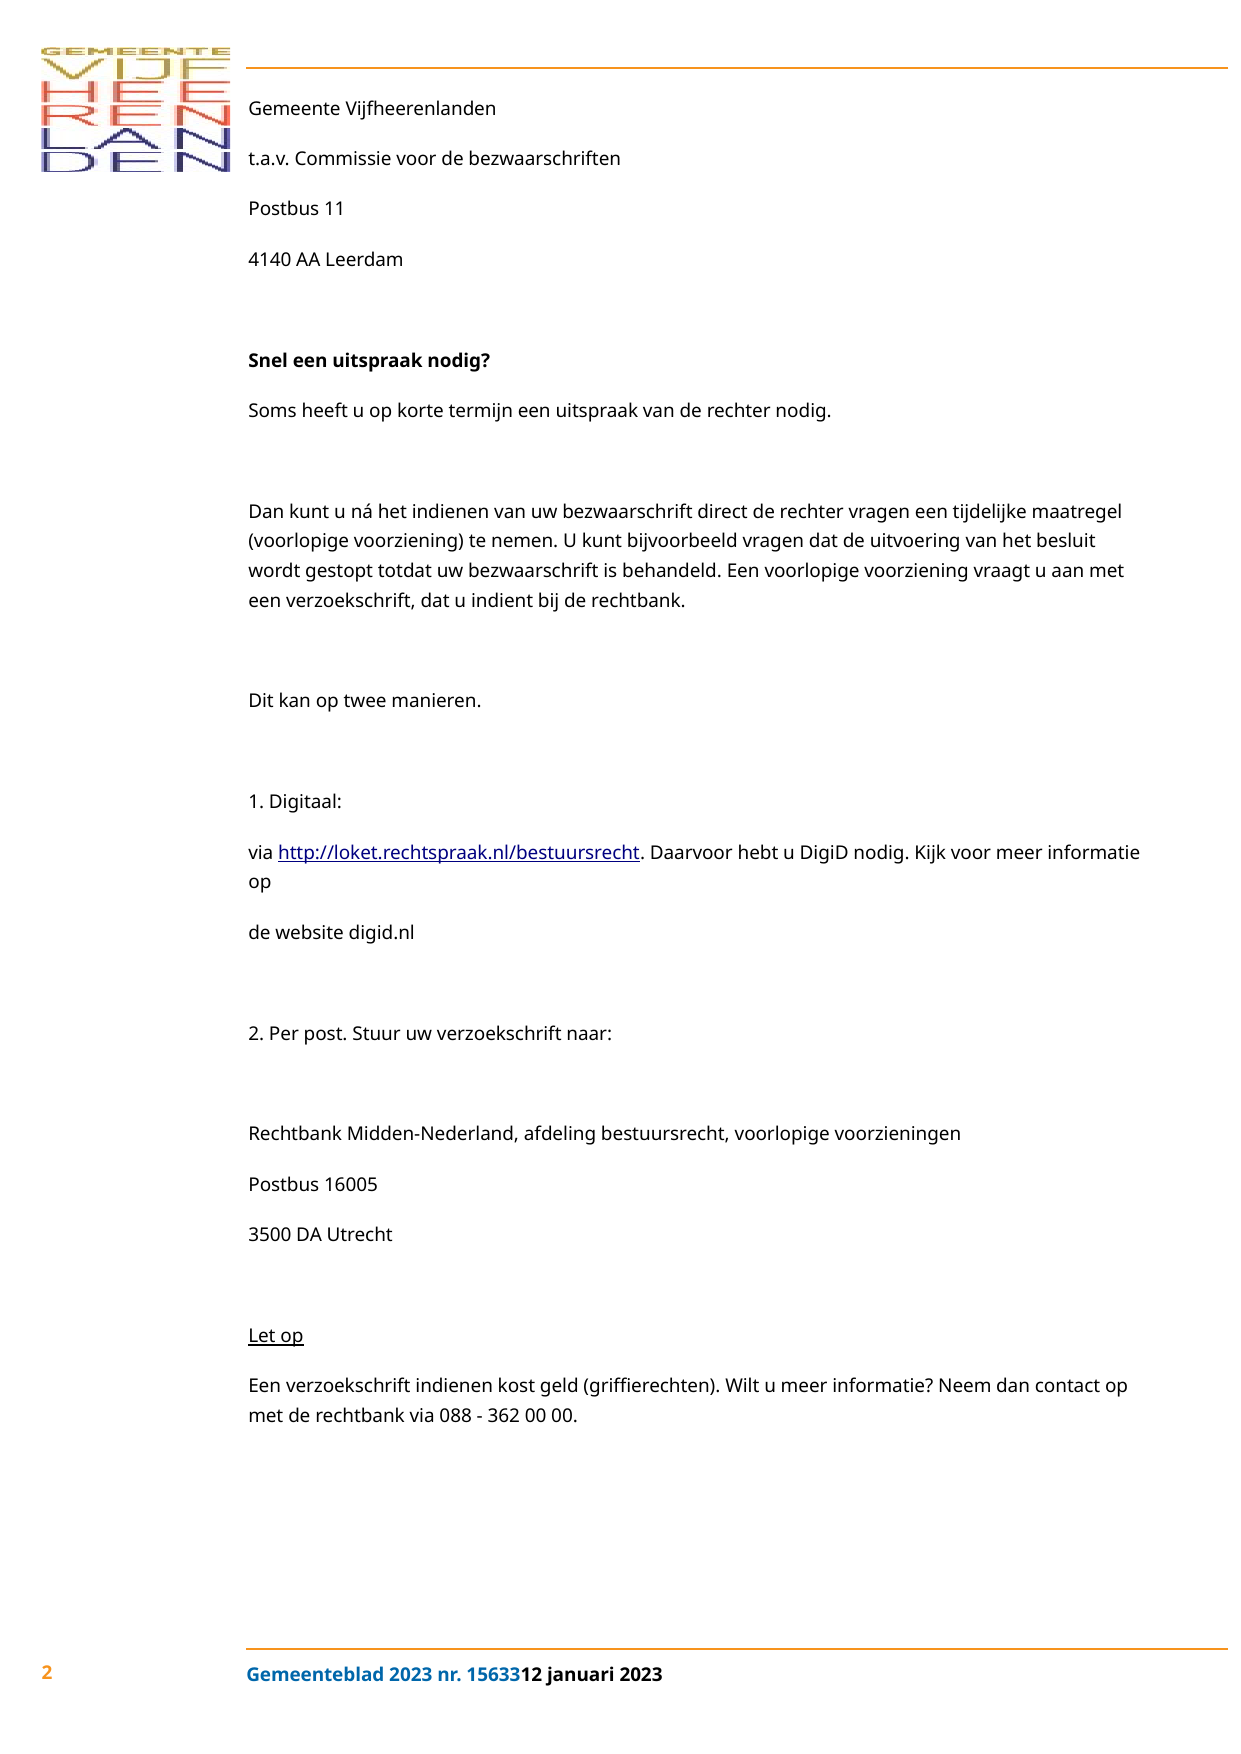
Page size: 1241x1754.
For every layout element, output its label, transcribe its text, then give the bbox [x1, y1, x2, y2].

text Let op [248, 1322, 1152, 1348]
text Gemeente Vijfheerenlanden [248, 95, 1152, 121]
text Dan kunt u ná het indienen van uw bezwaarschrift direct de rechter vragen een tijdelijke maatregel (voorlopige voorziening) te nemen. U kunt bijvoorbeeld vragen dat de uitvoering van het besluit wordt gestopt totdat uw bezwaarschrift is behandeld. Een voorlopige voorziening vraagt u aan met een verzoekschrift, dat u indient bij de rechtbank. [248, 498, 1152, 613]
text de website digid.nl [248, 919, 1152, 945]
text 3500 DA Utrecht [248, 1221, 1152, 1247]
text Dit kan op twee manieren. [248, 688, 1152, 713]
text Postbus 16005 [248, 1171, 1152, 1197]
text via http://loket.rechtspraak.nl/bestuursrecht. Daarvoor hebt u DigiD nodig. Kijk voor meer informatie op [248, 839, 1152, 894]
text Soms heeft u op korte termijn een uitspraak van de rechter nodig. [248, 397, 1152, 423]
picture [41, 47, 231, 172]
text Rechtbank Midden-Nederland, afdeling bestuursrecht, voorlopige voorzieningen [248, 1121, 1152, 1146]
text Snel een uitspraak nodig? [248, 347, 1152, 373]
text 4140 AA Leerdam [248, 246, 1152, 272]
text 2. Per post. Stuur uw verzoekschrift naar: [248, 1020, 1152, 1046]
text 1. Digitaal: [248, 788, 1152, 814]
text Een verzoekschrift indienen kost geld (griffierechten). Wilt u meer informatie? Neem dan contact op met de rechtbank via 088 - 362 00 00. [248, 1373, 1152, 1428]
text Postbus 11 [248, 196, 1152, 221]
text t.a.v. Commissie voor de bezwaarschriften [248, 145, 1152, 171]
